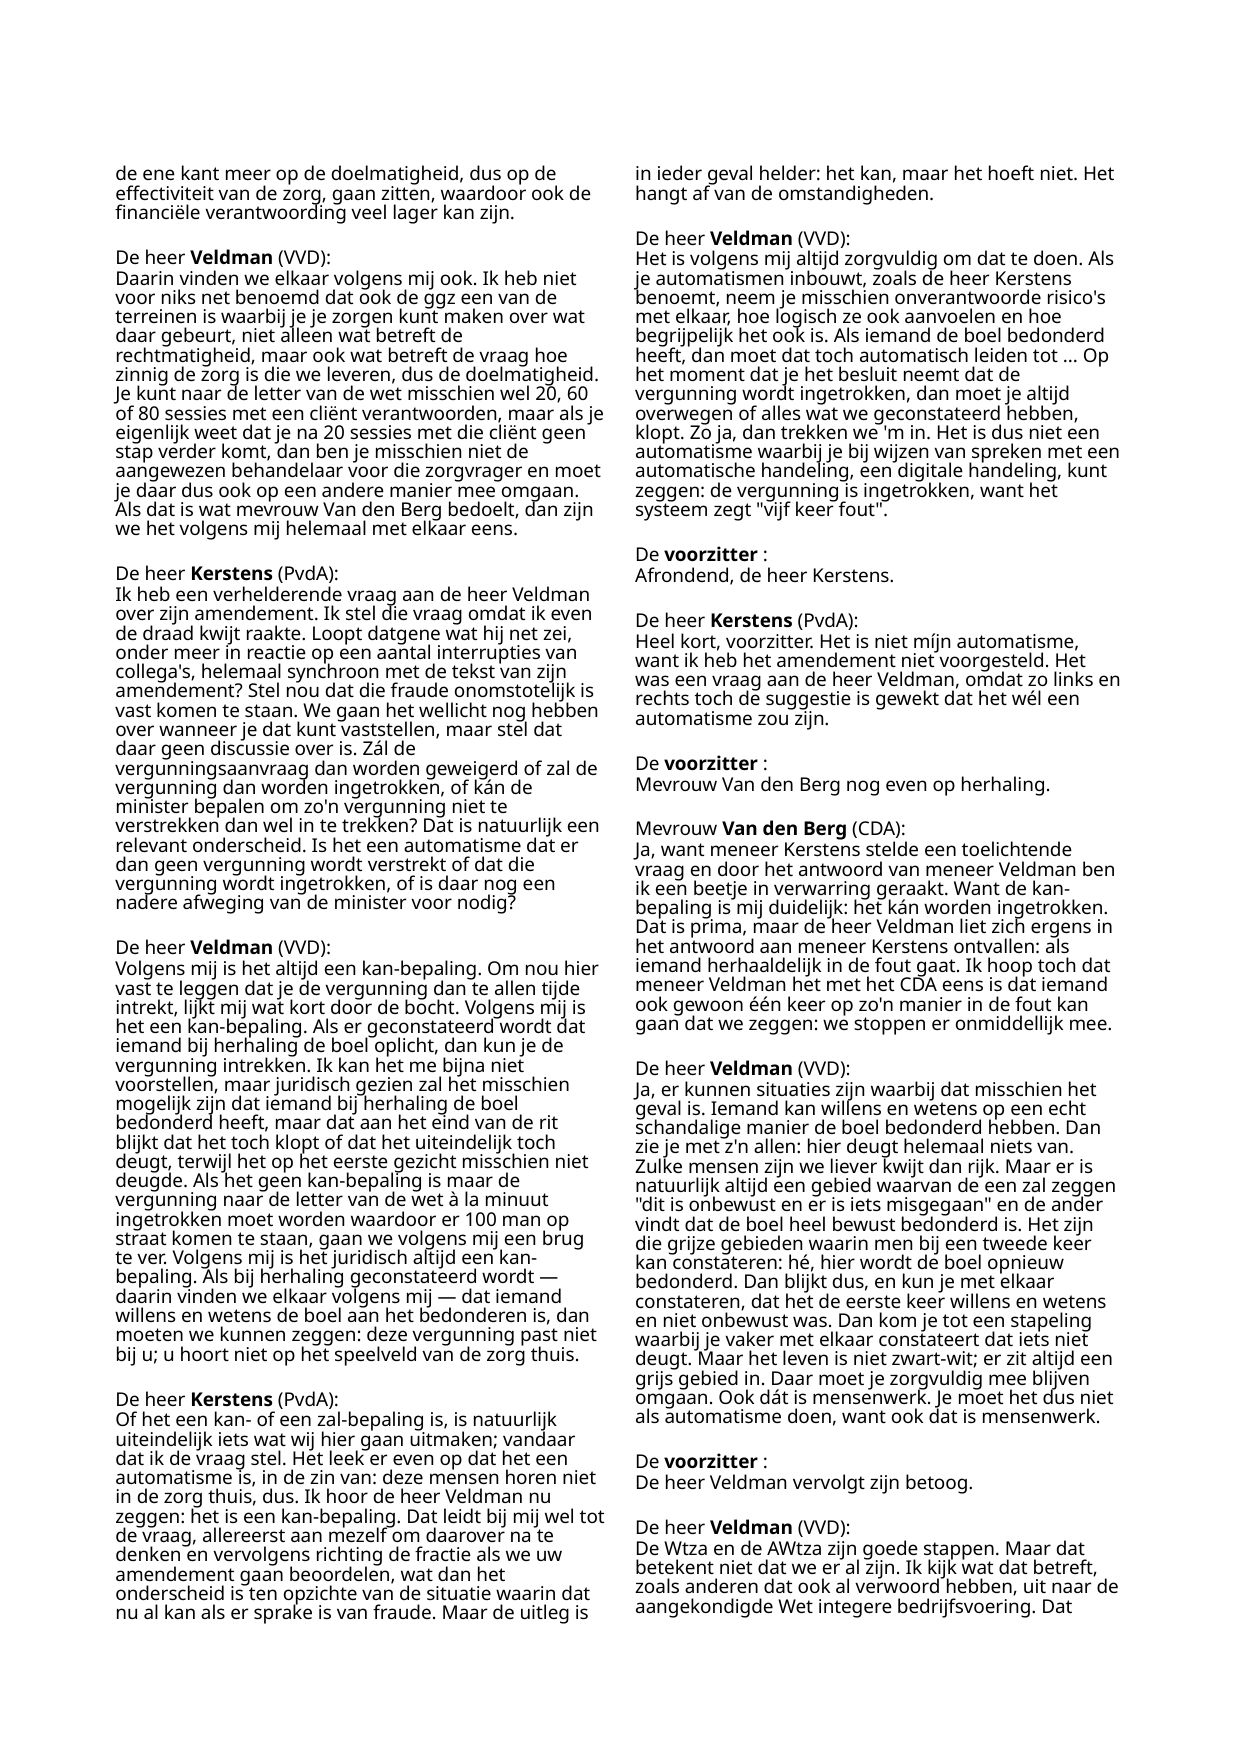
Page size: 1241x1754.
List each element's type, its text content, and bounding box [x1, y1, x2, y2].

text Volgens mij is het altijd een kan-bepaling. Om nou hier vast te leggen dat je de vergunning dan te allen tijde intrekt, lijkt mij wat kort door de bocht. Volgens mij is het een kan-bepaling. Als er geconstateerd wordt dat iemand bij herhaling de boel oplicht, dan kun je de vergunning intrekken. Ik kan het me bijna niet voorstellen, maar juridisch gezien zal het misschien mogelijk zijn dat iemand bij herhaling de boel bedonderd heeft, maar dat aan het eind van de rit blijkt dat het toch klopt of dat het uiteindelijk toch deugt, terwijl het op het eerste gezicht misschien niet deugde. Als het geen kan-bepaling is maar de vergunning naar de letter van de wet à la minuut ingetrokken moet worden waardoor er 100 man op straat komen te staan, gaan we volgens mij een brug te ver. Volgens mij is het juridisch altijd een kan-bepaling. Als bij herhaling geconstateerd wordt — daarin vinden we elkaar volgens mij — dat iemand willens en wetens de boel aan het bedonderen is, dan moeten we kunnen zeggen: deze vergunning past niet bij u; u hoort niet op het speelveld van de zorg thuis. [115, 960, 605, 1365]
text De voorzitter : [635, 541, 1125, 567]
text De heer Kerstens (PvdA): [115, 560, 605, 586]
text De heer Kerstens (PvdA): [635, 607, 1125, 633]
text De heer Veldman (VVD): [115, 934, 605, 960]
text Ja, er kunnen situaties zijn waarbij dat misschien het geval is. Iemand kan willens en wetens op een echt schandalige manier de boel bedonderd hebben. Dan zie je met z'n allen: hier deugt helemaal niets van. Zulke mensen zijn we liever kwijt dan rijk. Maar er is natuurlijk altijd een gebied waarvan de een zal zeggen "dit is onbewust en er is iets misgegaan" en de ander vindt dat de boel heel bewust bedonderd is. Het zijn die grijze gebieden waarin men bij een tweede keer kan constateren: hé, hier wordt de boel opnieuw bedonderd. Dan blijkt dus, en kun je met elkaar constateren, dat het de eerste keer willens en wetens en niet onbewust was. Dan kom je tot een stapeling waarbij je vaker met elkaar constateert dat iets niet deugt. Maar het leven is niet zwart-wit; er zit altijd een grijs gebied in. Daar moet je zorgvuldig mee blijven omgaan. Ook dát is mensenwerk. Je moet het dus niet als automatisme doen, want ook dat is mensenwerk. [635, 1081, 1125, 1427]
text De heer Veldman (VVD): [635, 1514, 1125, 1540]
text Afrondend, de heer Kerstens. [635, 567, 1125, 586]
text De voorzitter : [635, 750, 1125, 776]
text Ik heb een verhelderende vraag aan de heer Veldman over zijn amendement. Ik stel die vraag omdat ik even de draad kwijt raakte. Loopt datgene wat hij net zei, onder meer in reactie op een aantal interrupties van collega's, helemaal synchroon met de tekst van zijn amendement? Stel nou dat die fraude onomstotelijk is vast komen te staan. We gaan het wellicht nog hebben over wanneer je dat kunt vaststellen, maar stel dat daar geen discussie over is. Zál de vergunningsaanvraag dan worden geweigerd of zal de vergunning dan worden ingetrokken, of kán de minister bepalen om zo'n vergunning niet te verstrekken dan wel in te trekken? Dat is natuurlijk een relevant onderscheid. Is het een automatisme dat er dan geen vergunning wordt verstrekt of dat die vergunning wordt ingetrokken, of is daar nog een nadere afweging van de minister voor nodig? [115, 586, 605, 914]
text Heel kort, voorzitter. Het is niet míjn automatisme, want ik heb het amendement niet voorgesteld. Het was een vraag aan de heer Veldman, omdat zo links en rechts toch de suggestie is gewekt dat het wél een automatisme zou zijn. [635, 633, 1125, 729]
text De Wtza en de AWtza zijn goede stappen. Maar dat betekent niet dat we er al zijn. Ik kijk wat dat betreft, zoals anderen dat ook al verwoord hebben, uit naar de aangekondigde Wet integere bedrijfsvoering. Dat [635, 1540, 1125, 1617]
text in ieder geval helder: het kan, maar het hoeft niet. Het hangt af van de omstandigheden. [635, 165, 1125, 204]
text De heer Veldman (VVD): [635, 1055, 1125, 1081]
text De heer Veldman vervolgt zijn betoog. [635, 1474, 1125, 1493]
text Mevrouw Van den Berg nog even op herhaling. [635, 776, 1125, 795]
text De heer Kerstens (PvdA): [115, 1386, 605, 1411]
text Het is volgens mij altijd zorgvuldig om dat te doen. Als je automatismen inbouwt, zoals de heer Kerstens benoemt, neem je misschien onverantwoorde risico's met elkaar, hoe logisch ze ook aanvoelen en hoe begrijpelijk het ook is. Als iemand de boel bedonderd heeft, dan moet dat toch automatisch leiden tot ... Op het moment dat je het besluit neemt dat de vergunning wordt ingetrokken, dan moet je altijd overwegen of alles wat we geconstateerd hebben, klopt. Zo ja, dan trekken we 'm in. Het is dus niet een automatisme waarbij je bij wijzen van spreken met een automatische handeling, een digitale handeling, kunt zeggen: de vergunning is ingetrokken, want het systeem zegt "vijf keer fout". [635, 250, 1125, 520]
text De heer Veldman (VVD): [115, 244, 605, 270]
text de ene kant meer op de doelmatigheid, dus op de effectiviteit van de zorg, gaan zitten, waardoor ook de financiële verantwoording veel lager kan zijn. [115, 165, 605, 223]
text Of het een kan- of een zal-bepaling is, is natuurlijk uiteindelijk iets wat wij hier gaan uitmaken; vandaar dat ik de vraag stel. Het leek er even op dat het een automatisme is, in de zin van: deze mensen horen niet in de zorg thuis, dus. Ik hoor de heer Veldman nu zeggen: het is een kan-bepaling. Dat leidt bij mij wel tot de vraag, allereerst aan mezelf om daarover na te denken en vervolgens richting de fractie als we uw amendement gaan beoordelen, wat dan het onderscheid is ten opzichte van de situatie waarin dat nu al kan als er sprake is van fraude. Maar de uitleg is [115, 1411, 605, 1623]
text Daarin vinden we elkaar volgens mij ook. Ik heb niet voor niks net benoemd dat ook de ggz een van de terreinen is waarbij je je zorgen kunt maken over wat daar gebeurt, niet alleen wat betreft de rechtmatigheid, maar ook wat betreft de vraag hoe zinnig de zorg is die we leveren, dus de doelmatigheid. Je kunt naar de letter van de wet misschien wel 20, 60 of 80 sessies met een cliënt verantwoorden, maar als je eigenlijk weet dat je na 20 sessies met die cliënt geen stap verder komt, dan ben je misschien niet de aangewezen behandelaar voor die zorgvrager en moet je daar dus ook op een andere manier mee omgaan. Als dat is wat mevrouw Van den Berg bedoelt, dan zijn we het volgens mij helemaal met elkaar eens. [115, 270, 605, 539]
text Ja, want meneer Kerstens stelde een toelichtende vraag en door het antwoord van meneer Veldman ben ik een beetje in verwarring geraakt. Want de kan-bepaling is mij duidelijk: het kán worden ingetrokken. Dat is prima, maar de heer Veldman liet zich ergens in het antwoord aan meneer Kerstens ontvallen: als iemand herhaaldelijk in de fout gaat. Ik hoop toch dat meneer Veldman het met het CDA eens is dat iemand ook gewoon één keer op zo'n manier in de fout kan gaan dat we zeggen: we stoppen er onmiddellijk mee. [635, 841, 1125, 1034]
text De voorzitter : [635, 1448, 1125, 1474]
text De heer Veldman (VVD): [635, 225, 1125, 250]
text Mevrouw Van den Berg (CDA): [635, 816, 1125, 841]
